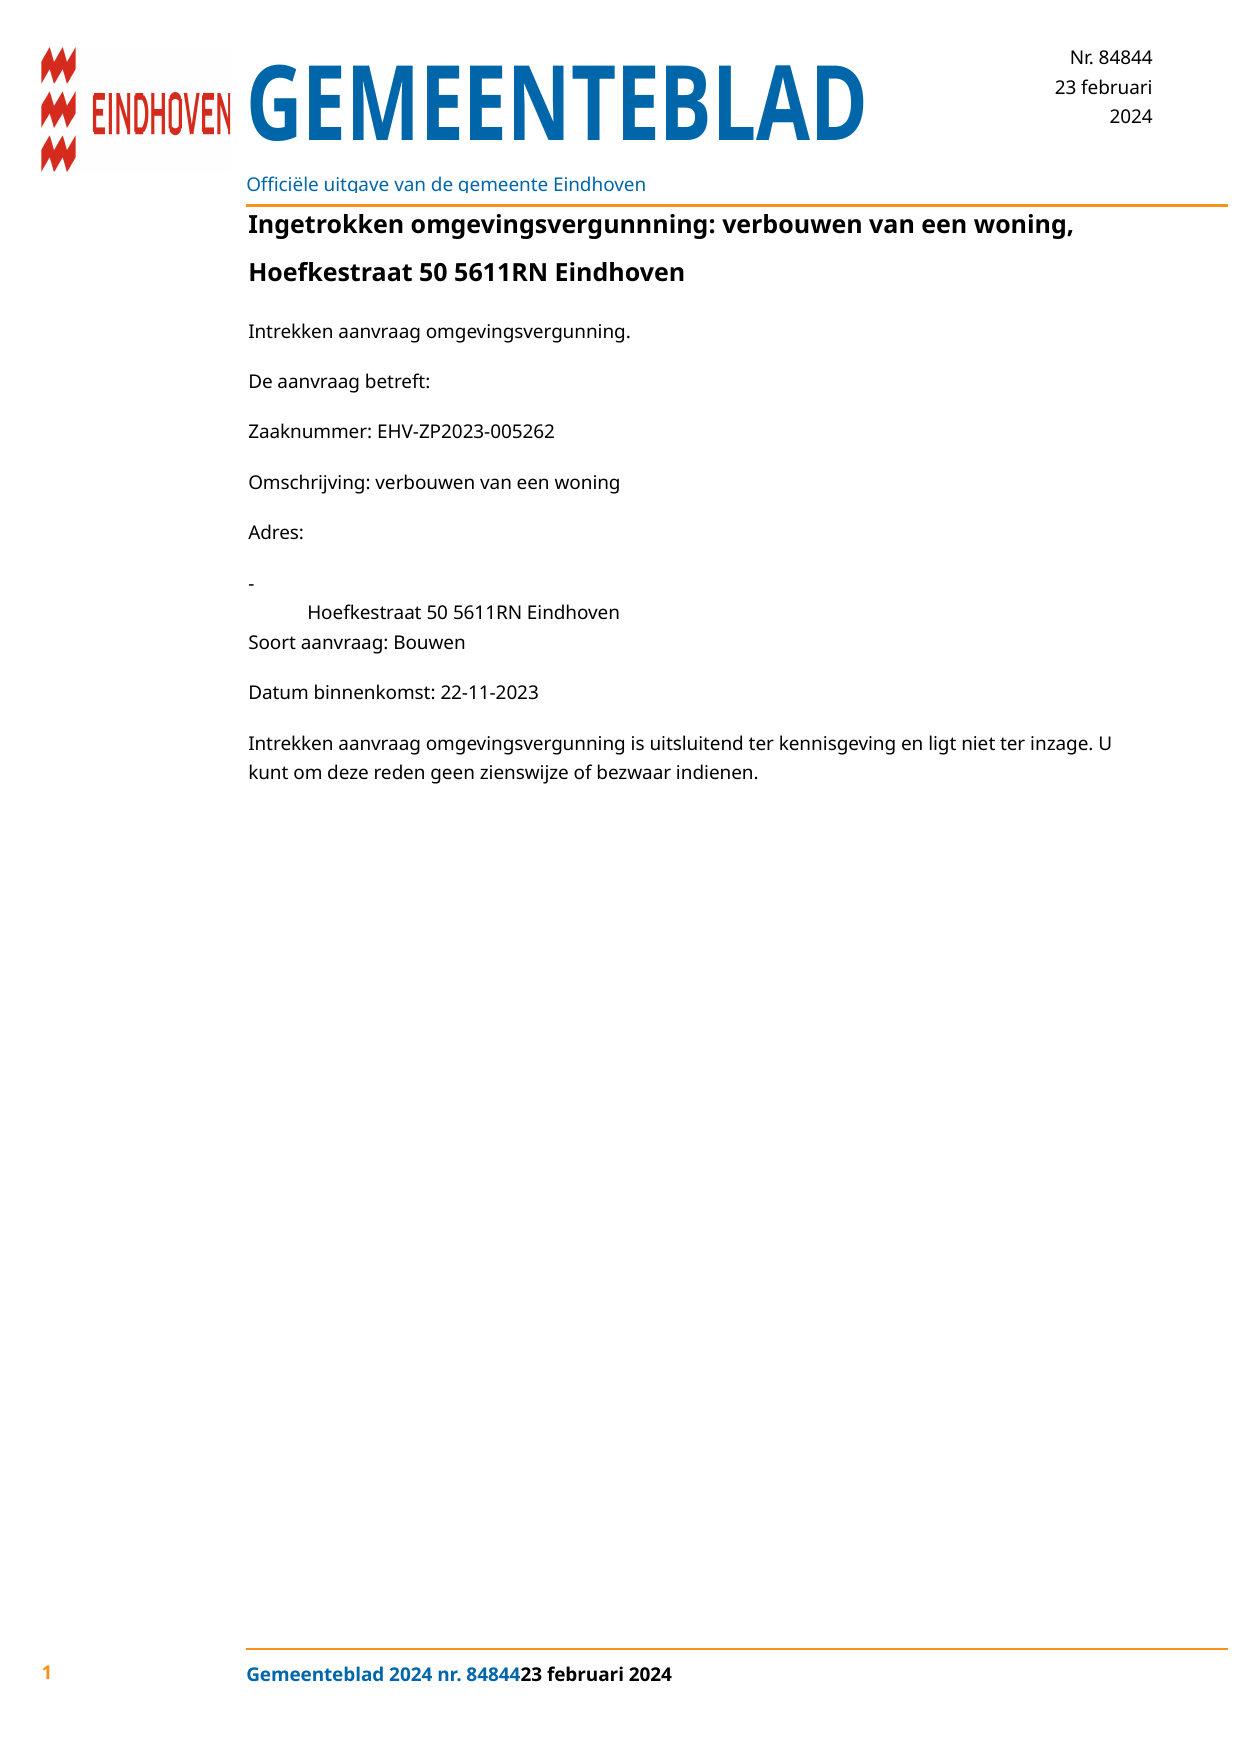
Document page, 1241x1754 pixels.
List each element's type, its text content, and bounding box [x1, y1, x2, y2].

text Intrekken aanvraag omgevingsvergunning. [248, 318, 1152, 344]
text Omschrijving: verbouwen van een woning [248, 469, 1152, 495]
text Datum binnenkomst: 22-11-2023 [248, 679, 1152, 705]
list Hoefkestraat 50 5611RN Eindhoven [248, 599, 1152, 625]
text Zaaknummer: EHV-ZP2023-005262 [248, 419, 1152, 444]
text Soort aanvraag: Bouwen [248, 629, 1152, 655]
picture [41, 47, 231, 172]
text Ingetrokken omgevingsvergunnning: verbouwen van een woning, Hoefkestraat 50 5611RN Eindhoven [248, 207, 1152, 288]
text De aanvraag betreft: [248, 368, 1152, 394]
text Adres: [248, 519, 1152, 545]
text Intrekken aanvraag omgevingsvergunning is uitsluitend ter kennisgeving en ligt niet ter inzage. U kunt om deze reden geen zienswijze of bezwaar indienen. [248, 730, 1152, 785]
